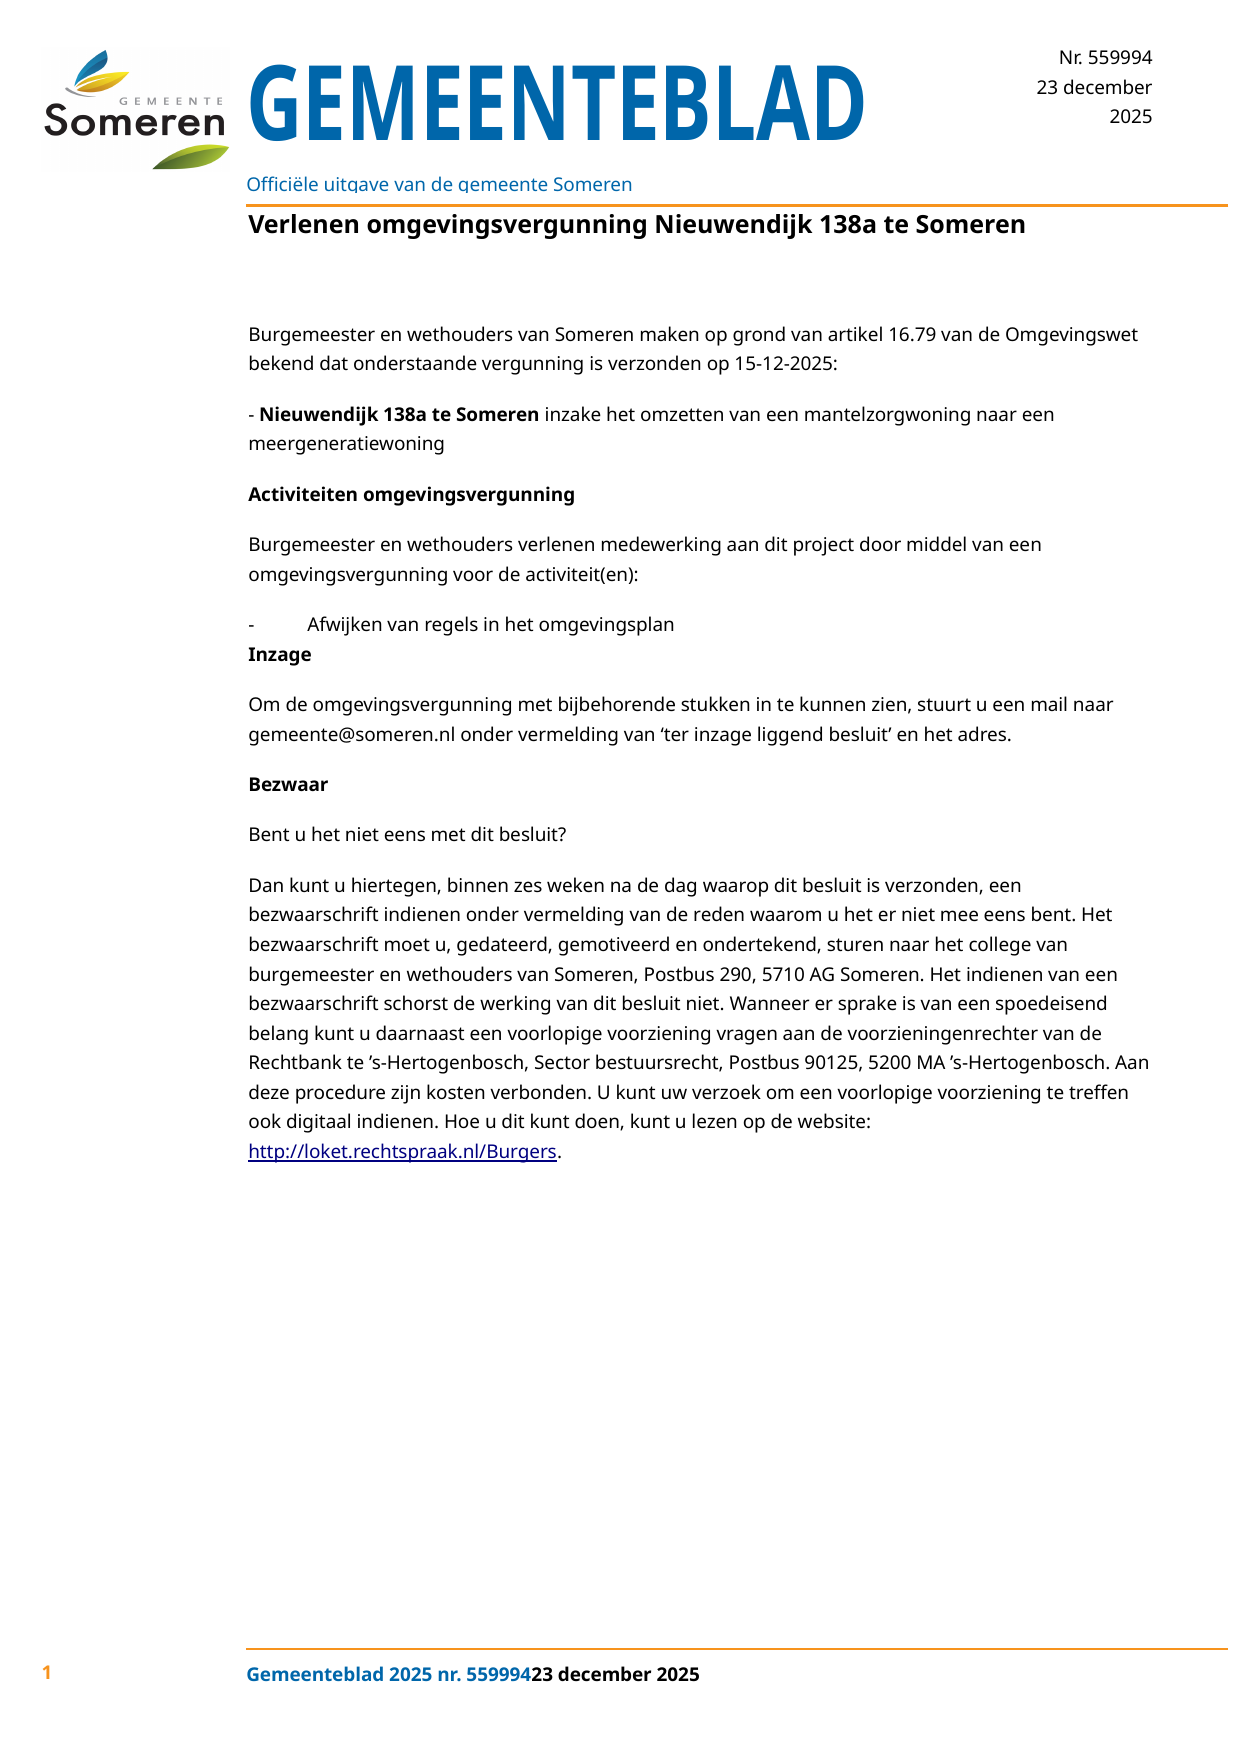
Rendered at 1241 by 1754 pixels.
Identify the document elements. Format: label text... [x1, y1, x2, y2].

text Om de omgevingsvergunning met bijbehorende stukken in te kunnen zien, stuurt u een mail naar gemeente@someren.nl onder vermelding van ‘ter inzage liggend besluit’ en het adres. [248, 691, 1152, 746]
text Burgemeester en wethouders verlenen medewerking aan dit project door middel van een omgevingsvergunning voor de activiteit(en): [248, 531, 1152, 586]
list Afwijken van regels in het omgevingsplan [248, 611, 1152, 637]
text Verlenen omgevingsvergunning Nieuwendijk 138a te Someren [248, 207, 1152, 241]
text Inzage [248, 641, 1152, 666]
text Bezwaar [248, 771, 1152, 797]
text Burgemeester en wethouders van Someren maken op grond van artikel 16.79 van de Omgevingswet bekend dat onderstaande vergunning is verzonden op 15-12-2025: [248, 321, 1152, 376]
text Dan kunt u hiertegen, binnen zes weken na de dag waarop dit besluit is verzonden, een bezwaarschrift indienen onder vermelding van de reden waarom u het er niet mee eens bent. Het bezwaarschrift moet u, gedateerd, gemotiveerd en ondertekend, sturen naar het college van burgemeester en wethouders van Someren, Postbus 290, 5710 AG Someren. Het indienen van een bezwaarschrift schorst de werking van dit besluit niet. Wanneer er sprake is van een spoedeisend belang kunt u daarnaast een voorlopige voorziening vragen aan de voorzieningenrechter van de Rechtbank te ’s-Hertogenbosch, Sector bestuursrecht, Postbus 90125, 5200 MA ’s-Hertogenbosch. Aan deze procedure zijn kosten verbonden. U kunt uw verzoek om een voorlopige voorziening te treffen ook digitaal indienen. Hoe u dit kunt doen, kunt u lezen op de website: http://loket.rechtspraak.nl/Burgers. [248, 872, 1152, 1164]
text - Nieuwendijk 138a te Someren inzake het omzetten van een mantelzorgwoning naar een meergeneratiewoning [248, 401, 1152, 456]
text Bent u het niet eens met dit besluit? [248, 822, 1152, 847]
picture [41, 47, 231, 172]
text Activiteiten omgevingsvergunning [248, 481, 1152, 506]
